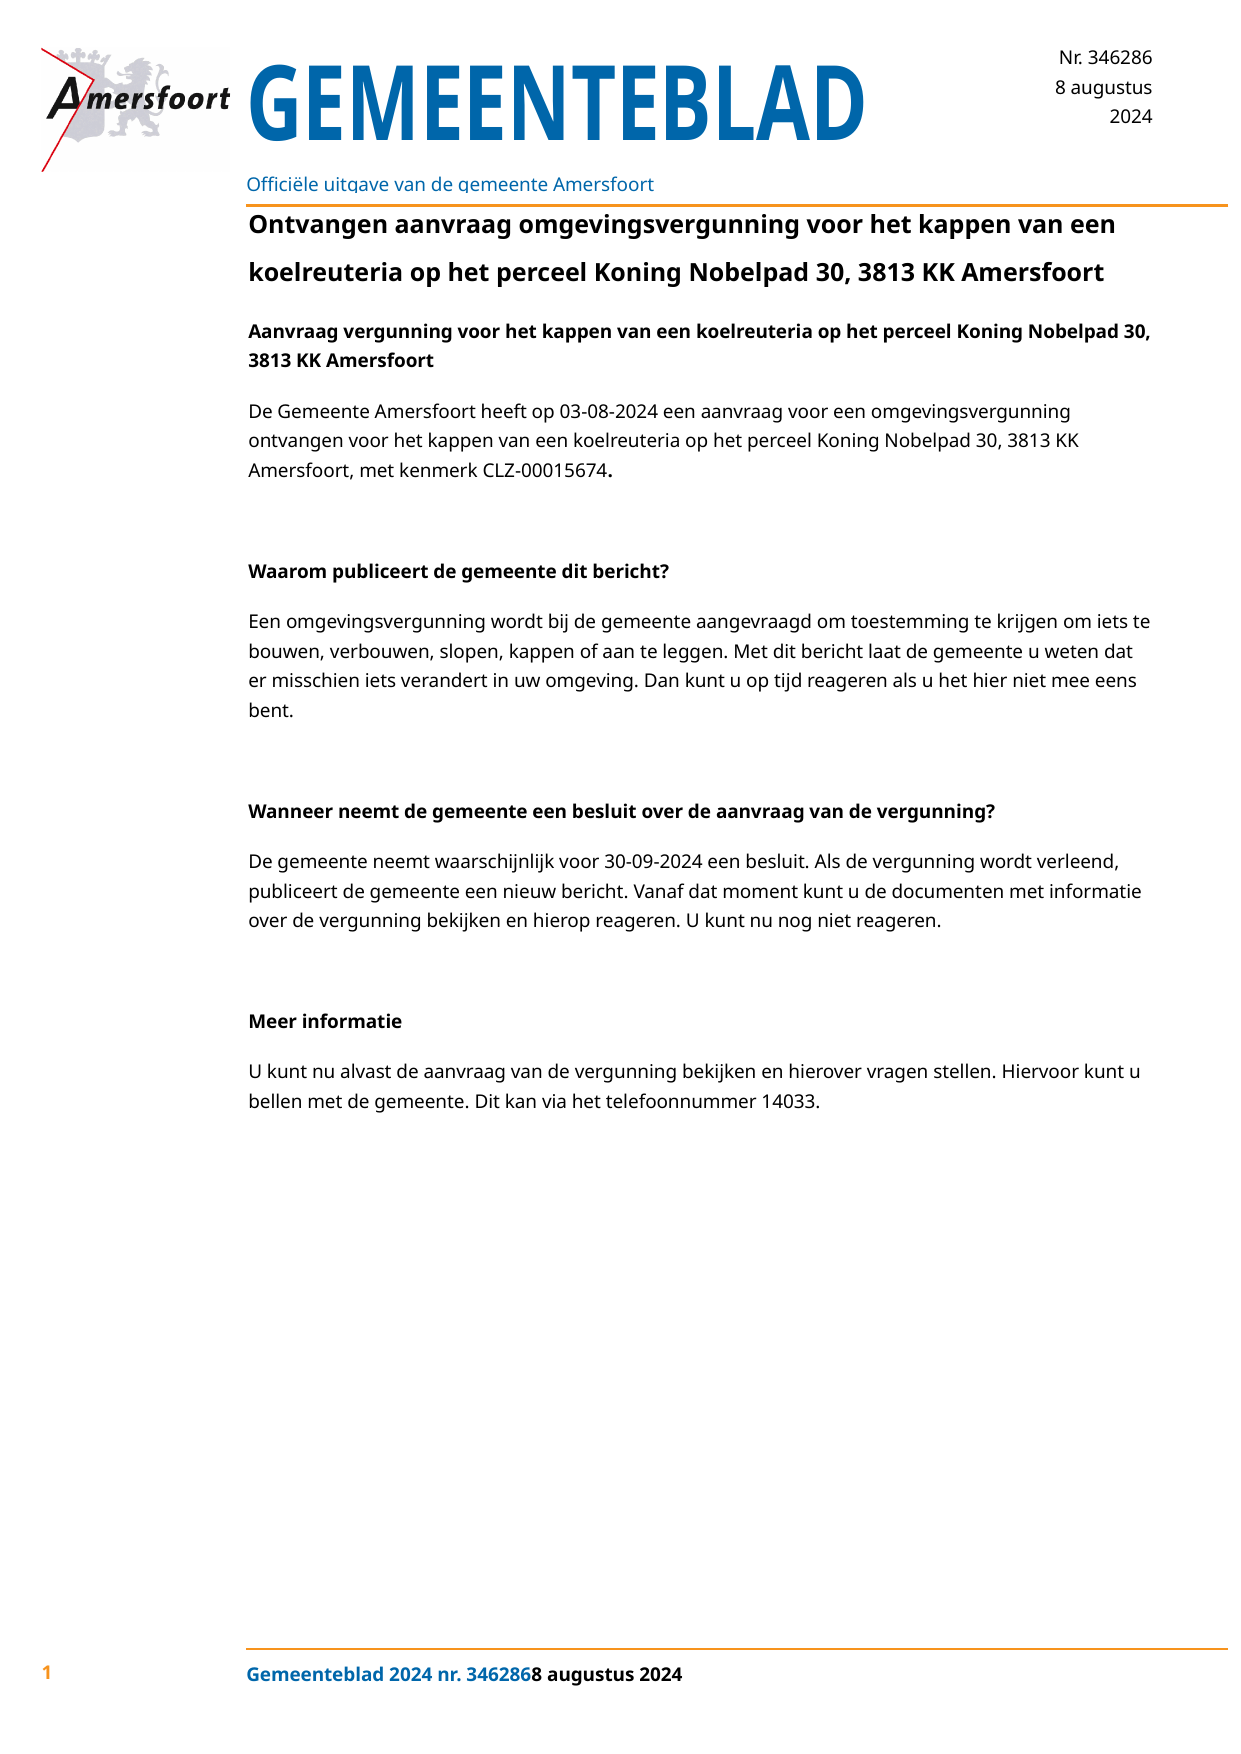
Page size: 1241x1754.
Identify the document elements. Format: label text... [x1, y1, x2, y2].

text Aanvraag vergunning voor het kappen van een koelreuteria op het perceel Koning Nobelpad 30, 3813 KK Amersfoort [248, 318, 1152, 373]
text Waarom publiceert de gemeente dit bericht? [248, 558, 1152, 584]
text Een omgevingsvergunning wordt bij de gemeente aangevraagd om toestemming te krijgen om iets te bouwen, verbouwen, slopen, kappen of aan te leggen. Met dit bericht laat de gemeente u weten dat er misschien iets verandert in uw omgeving. Dan kunt u op tijd reageren als u het hier niet mee eens bent. [248, 608, 1152, 723]
text Ontvangen aanvraag omgevingsvergunning voor het kappen van een koelreuteria op het perceel Koning Nobelpad 30, 3813 KK Amersfoort [248, 207, 1152, 288]
picture [41, 47, 231, 172]
text Meer informatie [248, 1008, 1152, 1034]
text Wanneer neemt de gemeente een besluit over de aanvraag van de vergunning? [248, 798, 1152, 824]
text U kunt nu alvast de aanvraag van de vergunning bekijken en hierover vragen stellen. Hiervoor kunt u bellen met de gemeente. Dit kan via het telefoonnummer 14033. [248, 1059, 1152, 1114]
text De Gemeente Amersfoort heeft op 03-08-2024 een aanvraag voor een omgevingsvergunning ontvangen voor het kappen van een koelreuteria op het perceel Koning Nobelpad 30, 3813 KK Amersfoort, met kenmerk CLZ-00015674. [248, 398, 1152, 483]
text De gemeente neemt waarschijnlijk voor 30-09-2024 een besluit. Als de vergunning wordt verleend, publiceert de gemeente een nieuw bericht. Vanaf dat moment kunt u de documenten met informatie over de vergunning bekijken en hierop reageren. U kunt nu nog niet reageren. [248, 848, 1152, 933]
